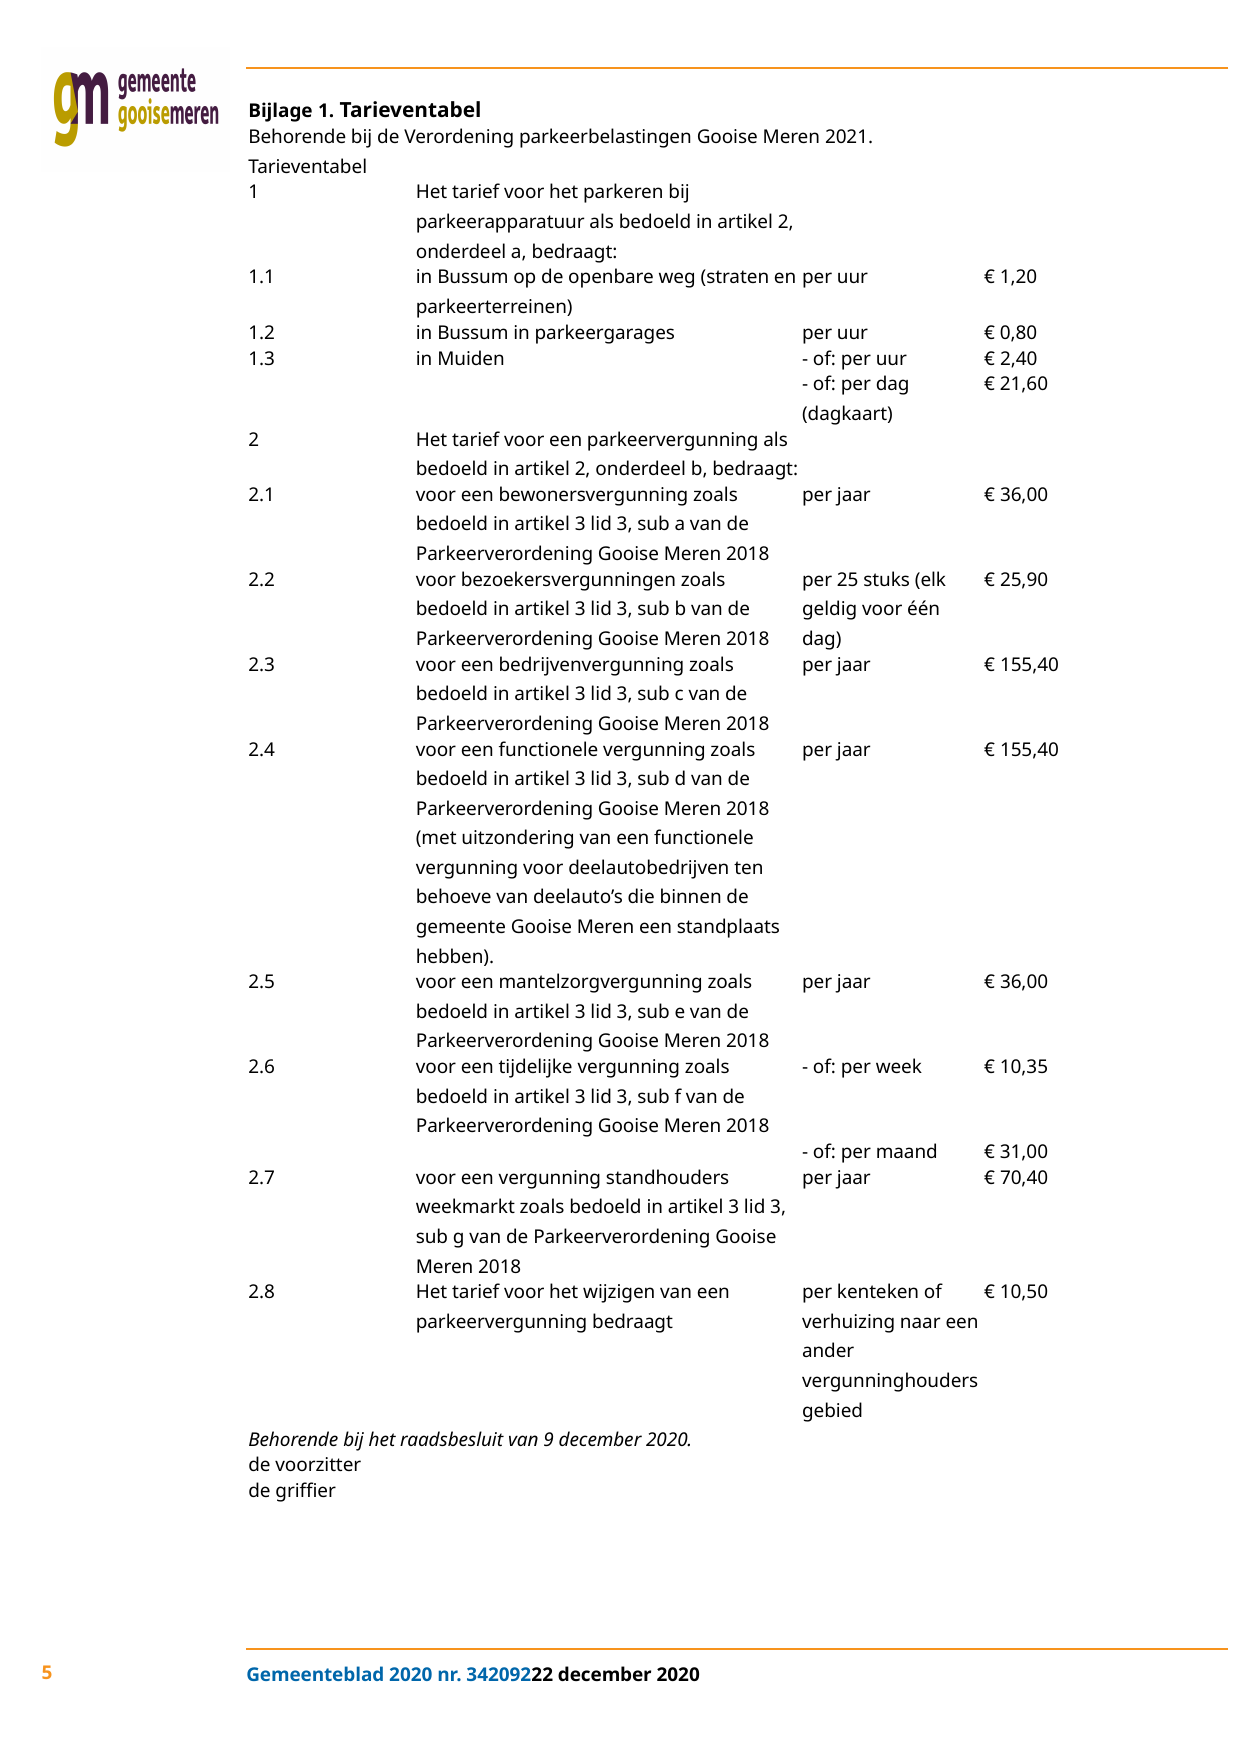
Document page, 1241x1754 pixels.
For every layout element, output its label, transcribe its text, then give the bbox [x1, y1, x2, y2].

table_cell per jaar [802, 481, 984, 566]
table_cell in Bussum op de openbare weg (straten en parkeerterreinen) [416, 264, 802, 319]
table_cell 2.4 [248, 736, 416, 968]
table_cell [248, 1138, 416, 1164]
table_cell € 155,40 [984, 651, 1152, 736]
table_cell voor een bedrijvenvergunning zoals bedoeld in artikel 3 lid 3, sub c van de Parkeerverordening Gooise Meren 2018 [416, 651, 802, 736]
table_cell 1 [248, 179, 416, 264]
table_cell 2.7 [248, 1164, 416, 1278]
table_cell voor een bewonersvergunning zoals bedoeld in artikel 3 lid 3, sub a van de Parkeerverordening Gooise Meren 2018 [416, 481, 802, 566]
table_cell voor een mantelzorgvergunning zoals bedoeld in artikel 3 lid 3, sub e van de Parkeerverordening Gooise Meren 2018 [416, 969, 802, 1053]
table_cell 1.1 [248, 264, 416, 319]
table_cell 1.3 [248, 345, 416, 370]
table_cell € 0,80 [984, 319, 1152, 345]
table_cell voor bezoekersvergunningen zoals bedoeld in artikel 3 lid 3, sub b van de Parkeerverordening Gooise Meren 2018 [416, 566, 802, 651]
table_cell € 10,50 [984, 1279, 1152, 1423]
table_cell [248, 370, 416, 426]
table_cell - of: per maand [802, 1138, 984, 1164]
text de voorzitter [248, 1452, 1152, 1477]
table_cell € 1,20 [984, 264, 1152, 319]
table_cell in Muiden [416, 345, 802, 370]
table_cell - of: per week [802, 1054, 984, 1138]
table_cell - of: per dag (dagkaart) [802, 370, 984, 426]
table_cell voor een tijdelijke vergunning zoals bedoeld in artikel 3 lid 3, sub f van de Parkeerverordening Gooise Meren 2018 [416, 1054, 802, 1138]
table_cell 2.5 [248, 969, 416, 1053]
table_cell per kenteken of verhuizing naar een ander vergunninghoudersgebied [802, 1279, 984, 1423]
table_cell - of: per uur [802, 345, 984, 370]
table_cell 2.2 [248, 566, 416, 651]
table_cell voor een vergunning standhouders weekmarkt zoals bedoeld in artikel 3 lid 3, sub g van de Parkeerverordening Gooise Meren 2018 [416, 1164, 802, 1278]
table_cell 1.2 [248, 319, 416, 345]
table_cell € 36,00 [984, 969, 1152, 1053]
table_cell per uur [802, 264, 984, 319]
table_cell Het tarief voor een parkeervergunning als bedoeld in artikel 2, onderdeel b, bedraagt: [416, 426, 802, 481]
table_cell € 36,00 [984, 481, 1152, 566]
table_header Tarieventabel [248, 153, 1152, 179]
table_cell 2 [248, 426, 416, 481]
table_cell [984, 426, 1152, 481]
table_cell [416, 1138, 802, 1164]
table_cell € 70,40 [984, 1164, 1152, 1278]
table_cell per jaar [802, 736, 984, 968]
text Behorende bij het raadsbesluit van 9 december 2020. [248, 1426, 1152, 1452]
table_cell per jaar [802, 969, 984, 1053]
table_cell 2.1 [248, 481, 416, 566]
table_cell per jaar [802, 651, 984, 736]
text de griffier [248, 1477, 1152, 1503]
table_cell 2.8 [248, 1279, 416, 1423]
text Behorende bij de Verordening parkeerbelastingen Gooise Meren 2021. [248, 123, 1152, 149]
table_cell [802, 179, 984, 264]
table_cell Het tarief voor het parkeren bij parkeerapparatuur als bedoeld in artikel 2, onderdeel a, bedraagt: [416, 179, 802, 264]
table_cell per uur [802, 319, 984, 345]
table_cell [802, 426, 984, 481]
table_cell € 155,40 [984, 736, 1152, 968]
table_cell 2.6 [248, 1054, 416, 1138]
table_cell per jaar [802, 1164, 984, 1278]
table_cell € 10,35 [984, 1054, 1152, 1138]
picture [41, 47, 231, 172]
table_cell € 2,40 [984, 345, 1152, 370]
table_cell in Bussum in parkeergarages [416, 319, 802, 345]
table_cell 2.3 [248, 651, 416, 736]
table_cell voor een functionele vergunning zoals bedoeld in artikel 3 lid 3, sub d van de Parkeerverordening Gooise Meren 2018 (met uitzondering van een functionele vergunning voor deelautobedrijven ten behoeve van deelauto’s die binnen de gemeente Gooise Meren een standplaats hebben). [416, 736, 802, 968]
table_cell [984, 179, 1152, 264]
table_cell € 25,90 [984, 566, 1152, 651]
table_cell [416, 370, 802, 426]
table_cell € 31,00 [984, 1138, 1152, 1164]
table_cell Het tarief voor het wijzigen van een parkeervergunning bedraagt [416, 1279, 802, 1423]
text Bijlage 1. Tarieventabel [248, 95, 1152, 123]
table_cell per 25 stuks (elk geldig voor één dag) [802, 566, 984, 651]
table_cell € 21,60 [984, 370, 1152, 426]
